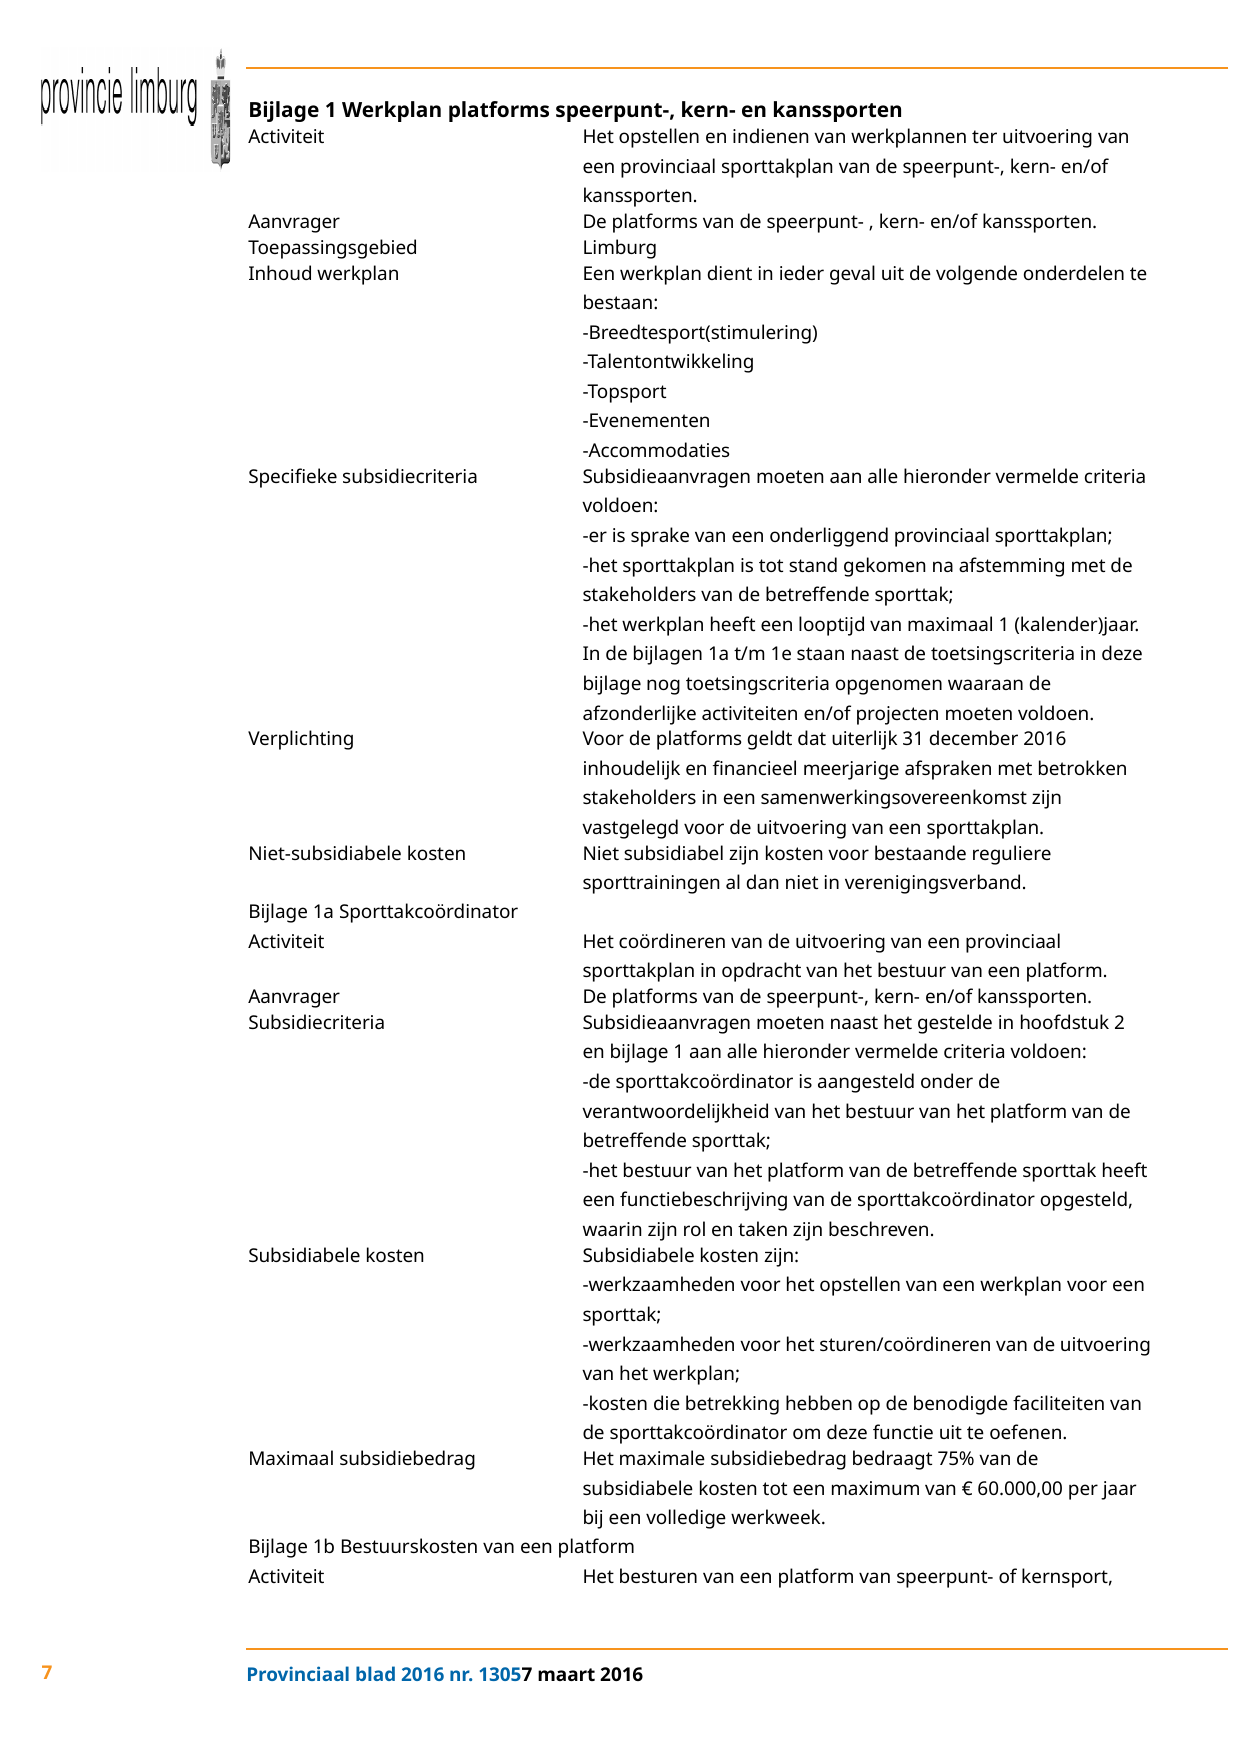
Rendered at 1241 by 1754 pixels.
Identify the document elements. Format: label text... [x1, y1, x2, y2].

table_cell De platforms van de speerpunt- , kern- en/of kanssporten. [582, 208, 1152, 234]
text Bijlage 1 Werkplan platforms speerpunt-, kern- en kanssporten [248, 95, 1152, 123]
table_header Het besturen van een platform van speerpunt- of kernsport, [582, 1563, 1152, 1589]
table_cell Aanvrager [248, 984, 582, 1009]
table_cell Subsidieaanvragen moeten aan alle hieronder vermelde criteria voldoen: -er is sprake van een onderliggend provinciaal sporttakplan; -het sporttakplan is tot stand gekomen na afstemming met de stakeholders van de betreffende sporttak; -het werkplan heeft een looptijd van maximaal 1 (kalender)jaar. In de bijlagen 1a t/m 1e staan naast de toetsingscriteria in deze bijlage nog toetsingscriteria opgenomen waaraan de afzonderlijke activiteiten en/of projecten moeten voldoen. [582, 463, 1152, 725]
table_header Activiteit [248, 1563, 582, 1589]
table_cell Aanvrager [248, 208, 582, 234]
table_cell Niet-subsidiabele kosten [248, 840, 582, 895]
table_cell Inhoud werkplan [248, 260, 582, 463]
table_cell Een werkplan dient in ieder geval uit de volgende onderdelen te bestaan: -Breedtesport(stimulering) -Talentontwikkeling -Topsport -Evenementen -Accommodaties [582, 260, 1152, 463]
table_cell Specifieke subsidiecriteria [248, 463, 582, 725]
table_header Het coördineren van de uitvoering van een provinciaal sporttakplan in opdracht van het bestuur van een platform. [582, 928, 1152, 983]
table_cell Toepassingsgebied [248, 234, 582, 260]
table_cell Limburg [582, 234, 1152, 260]
table_cell Voor de platforms geldt dat uiterlijk 31 december 2016 inhoudelijk en financieel meerjarige afspraken met betrokken stakeholders in een samenwerkingsovereenkomst zijn vastgelegd voor de uitvoering van een sporttakplan. [582, 725, 1152, 840]
table_header Activiteit [248, 124, 582, 208]
table_cell Het maximale subsidiebedrag bedraagt 75% van de subsidiabele kosten tot een maximum van € 60.000,00 per jaar bij een volledige werkweek. [582, 1445, 1152, 1530]
table_cell Subsidiecriteria [248, 1009, 582, 1242]
table_cell De platforms van de speerpunt-, kern- en/of kanssporten. [582, 984, 1152, 1009]
table_cell Niet subsidiabel zijn kosten voor bestaande reguliere sporttrainingen al dan niet in verenigingsverband. [582, 840, 1152, 895]
table_cell Maximaal subsidiebedrag [248, 1445, 582, 1530]
table_cell Subsidieaanvragen moeten naast het gestelde in hoofdstuk 2 en bijlage 1 aan alle hieronder vermelde criteria voldoen: -de sporttakcoördinator is aangesteld onder de verantwoordelijkheid van het bestuur van het platform van de betreffende sporttak; -het bestuur van het platform van de betreffende sporttak heeft een functiebeschrijving van de sporttakcoördinator opgesteld, waarin zijn rol en taken zijn beschreven. [582, 1009, 1152, 1242]
table_header Activiteit [248, 928, 582, 983]
picture [41, 47, 231, 172]
text Bijlage 1a Sporttakcoördinator [248, 898, 1152, 924]
table_cell Subsidiabele kosten zijn: -werkzaamheden voor het opstellen van een werkplan voor een sporttak; -werkzaamheden voor het sturen/coördineren van de uitvoering van het werkplan; -kosten die betrekking hebben op de benodigde faciliteiten van de sporttakcoördinator om deze functie uit te oefenen. [582, 1242, 1152, 1445]
table_cell Subsidiabele kosten [248, 1242, 582, 1445]
table_cell Verplichting [248, 725, 582, 840]
text Bijlage 1b Bestuurskosten van een platform [248, 1533, 1152, 1559]
table_header Het opstellen en indienen van werkplannen ter uitvoering van een provinciaal sporttakplan van de speerpunt-, kern- en/of kanssporten. [582, 124, 1152, 208]
